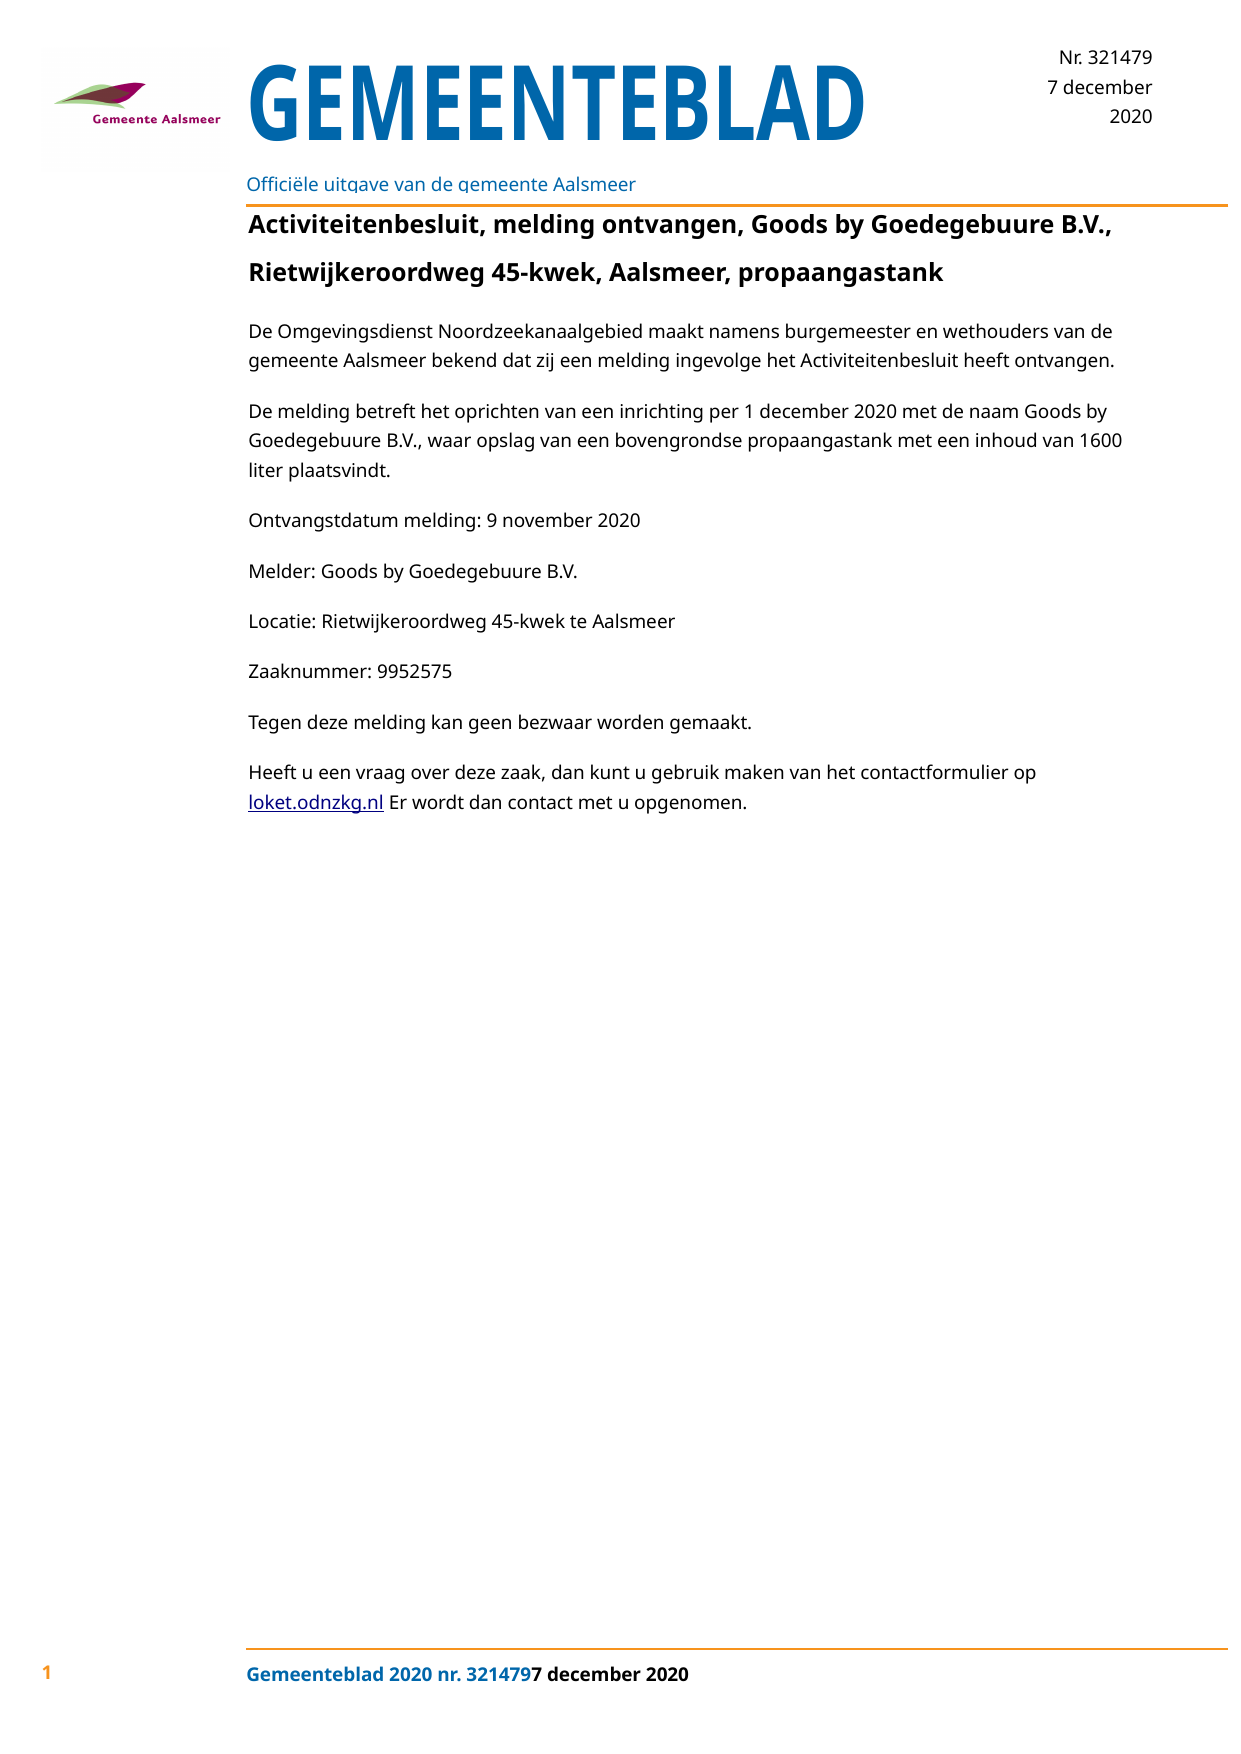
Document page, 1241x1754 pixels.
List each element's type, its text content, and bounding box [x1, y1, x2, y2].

text Melder: Goods by Goedegebuure B.V. [248, 558, 1152, 584]
text Ontvangstdatum melding: 9 november 2020 [248, 507, 1152, 533]
text Locatie: Rietwijkeroordweg 45-kwek te Aalsmeer [248, 608, 1152, 634]
picture [41, 47, 231, 172]
text De melding betreft het oprichten van een inrichting per 1 december 2020 met de naam Goods by Goedegebuure B.V., waar opslag van een bovengrondse propaangastank met een inhoud van 1600 liter plaatsvindt. [248, 398, 1152, 483]
text De Omgevingsdienst Noordzeekanaalgebied maakt namens burgemeester en wethouders van de gemeente Aalsmeer bekend dat zij een melding ingevolge het Activiteitenbesluit heeft ontvangen. [248, 318, 1152, 373]
text Activiteitenbesluit, melding ontvangen, Goods by Goedegebuure B.V., Rietwijkeroordweg 45-kwek, Aalsmeer, propaangastank [248, 207, 1152, 288]
text Tegen deze melding kan geen bezwaar worden gemaakt. [248, 709, 1152, 735]
text Heeft u een vraag over deze zaak, dan kunt u gebruik maken van het contactformulier op loket.odnzkg.nl Er wordt dan contact met u opgenomen. [248, 759, 1152, 815]
text Zaaknummer: 9952575 [248, 659, 1152, 684]
